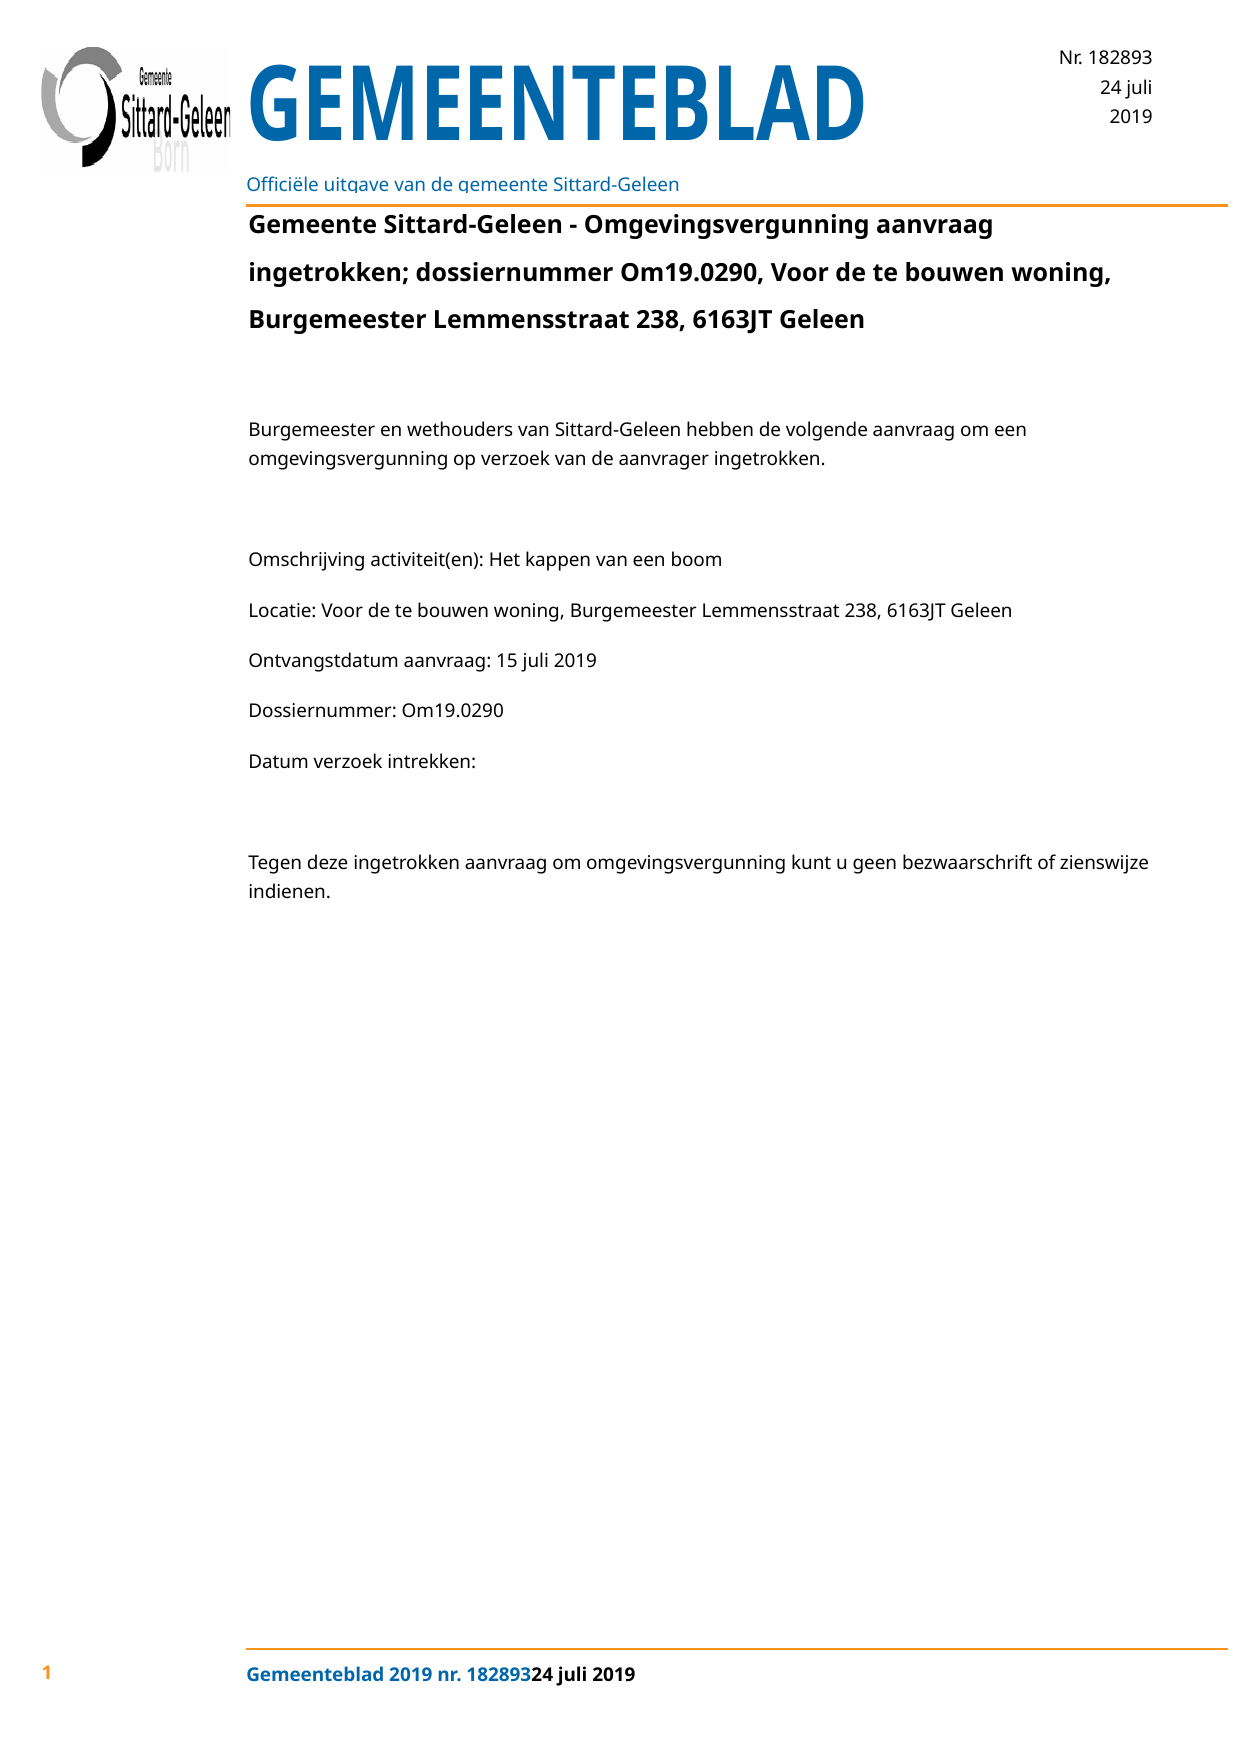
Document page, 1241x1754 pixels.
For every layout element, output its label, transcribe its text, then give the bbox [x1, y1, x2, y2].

text Burgemeester en wethouders van Sittard-Geleen hebben de volgende aanvraag om een omgevingsvergunning op verzoek van de aanvrager ingetrokken. [248, 416, 1152, 471]
text Gemeente Sittard-Geleen - Omgevingsvergunning aanvraag ingetrokken; dossiernummer Om19.0290, Voor de te bouwen woning, Burgemeester Lemmensstraat 238, 6163JT Geleen [248, 207, 1152, 336]
text Tegen deze ingetrokken aanvraag om omgevingsvergunning kunt u geen bezwaarschrift of zienswijze indienen. [248, 849, 1152, 904]
text Locatie: Voor de te bouwen woning, Burgemeester Lemmensstraat 238, 6163JT Geleen [248, 597, 1152, 622]
text Datum verzoek intrekken: [248, 748, 1152, 774]
text Ontvangstdatum aanvraag: 15 juli 2019 [248, 647, 1152, 673]
picture [41, 47, 231, 172]
text Dossiernummer: Om19.0290 [248, 698, 1152, 723]
text Omschrijving activiteit(en): Het kappen van een boom [248, 546, 1152, 572]
